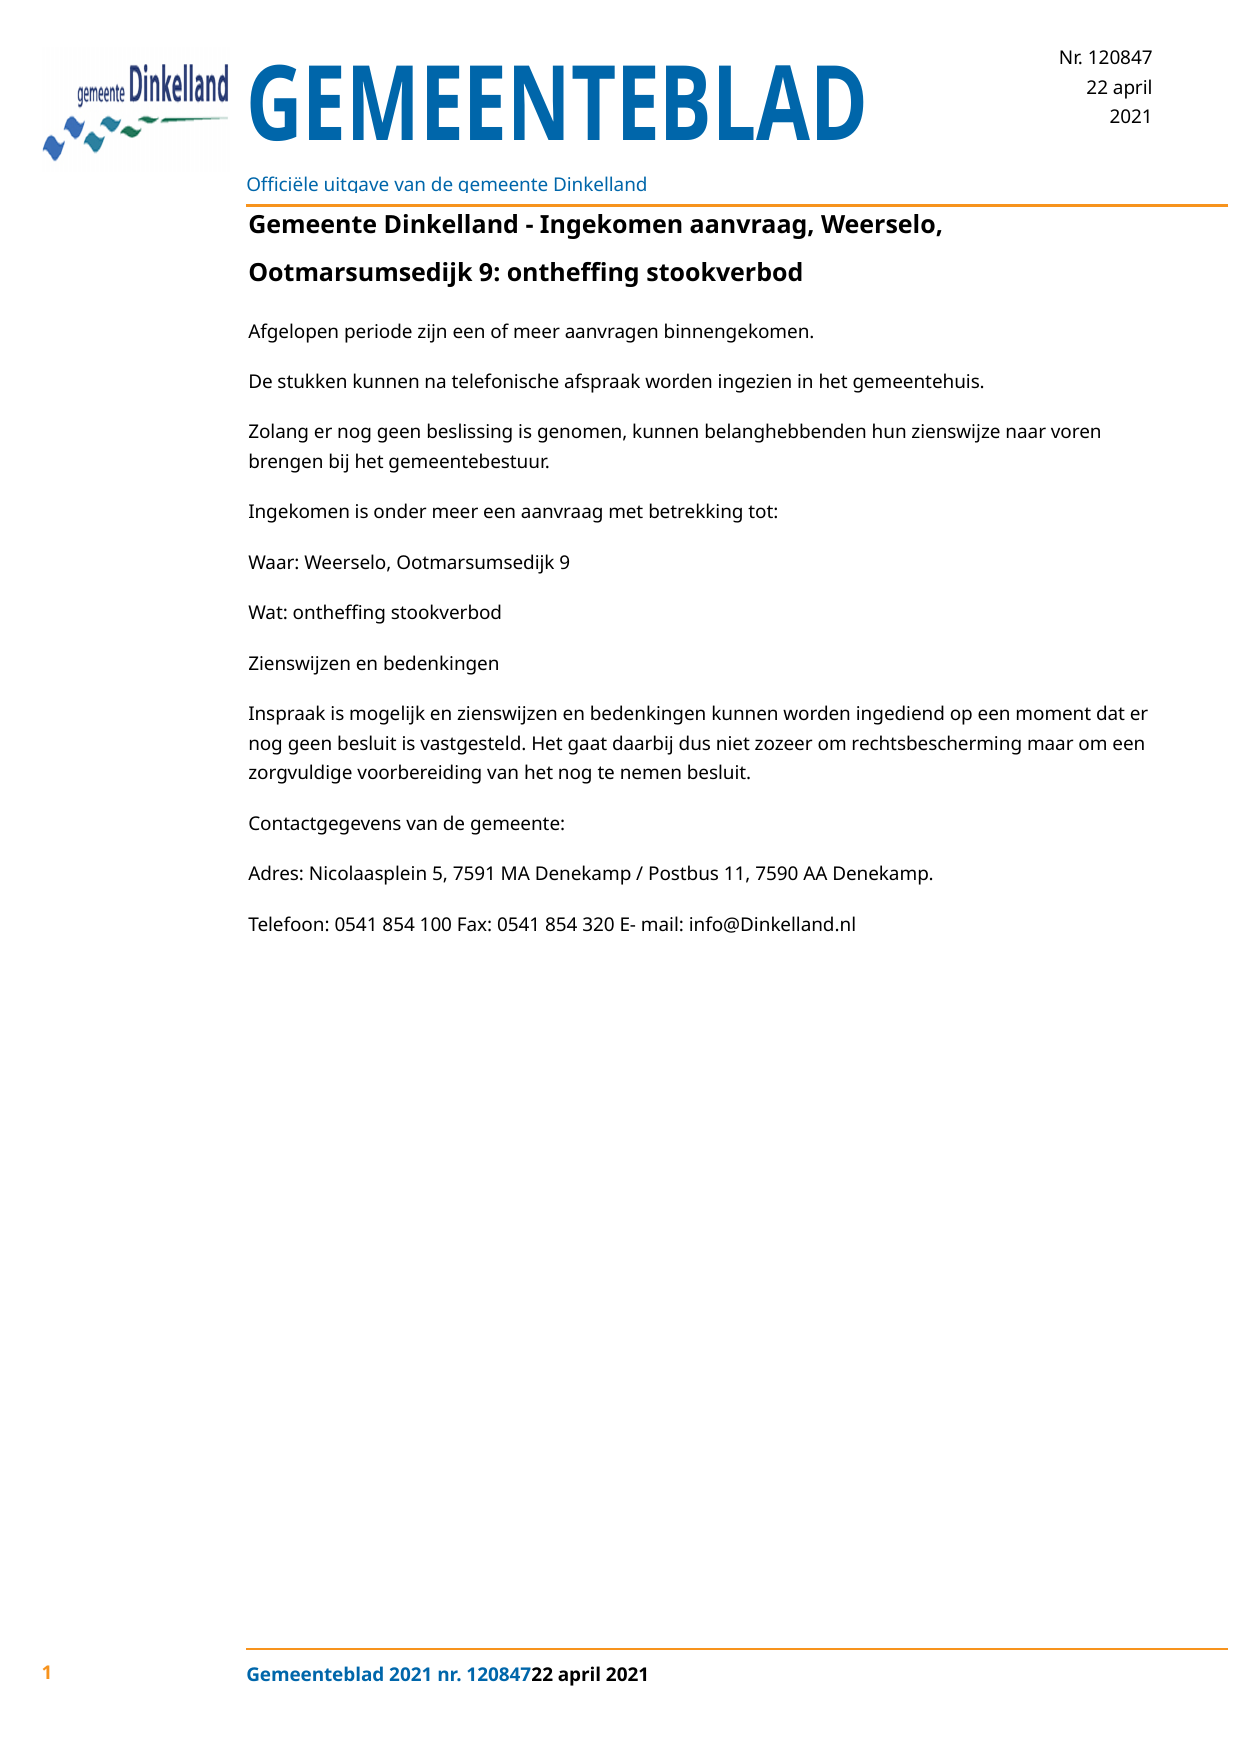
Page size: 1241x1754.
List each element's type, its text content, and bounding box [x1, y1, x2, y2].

text Zolang er nog geen beslissing is genomen, kunnen belanghebbenden hun zienswijze naar voren brengen bij het gemeentebestuur. [248, 419, 1152, 474]
text Wat: ontheffing stookverbod [248, 599, 1152, 625]
text Inspraak is mogelijk en zienswijzen en bedenkingen kunnen worden ingediend op een moment dat er nog geen besluit is vastgesteld. Het gaat daarbij dus niet zozeer om rechtsbescherming maar om een zorgvuldige voorbereiding van het nog te nemen besluit. [248, 700, 1152, 785]
text Telefoon: 0541 854 100 Fax: 0541 854 320 E- mail: info@Dinkelland.nl [248, 911, 1152, 937]
text Zienswijzen en bedenkingen [248, 650, 1152, 676]
text De stukken kunnen na telefonische afspraak worden ingezien in het gemeentehuis. [248, 368, 1152, 394]
text Ingekomen is onder meer een aanvraag met betrekking tot: [248, 499, 1152, 524]
text Afgelopen periode zijn een of meer aanvragen binnengekomen. [248, 318, 1152, 344]
text Gemeente Dinkelland - Ingekomen aanvraag, Weerselo, Ootmarsumsedijk 9: ontheffing stookverbod [248, 207, 1152, 288]
text Waar: Weerselo, Ootmarsumsedijk 9 [248, 549, 1152, 575]
text Contactgegevens van de gemeente: [248, 810, 1152, 836]
text Adres: Nicolaasplein 5, 7591 MA Denekamp / Postbus 11, 7590 AA Denekamp. [248, 860, 1152, 886]
picture [41, 47, 231, 172]
